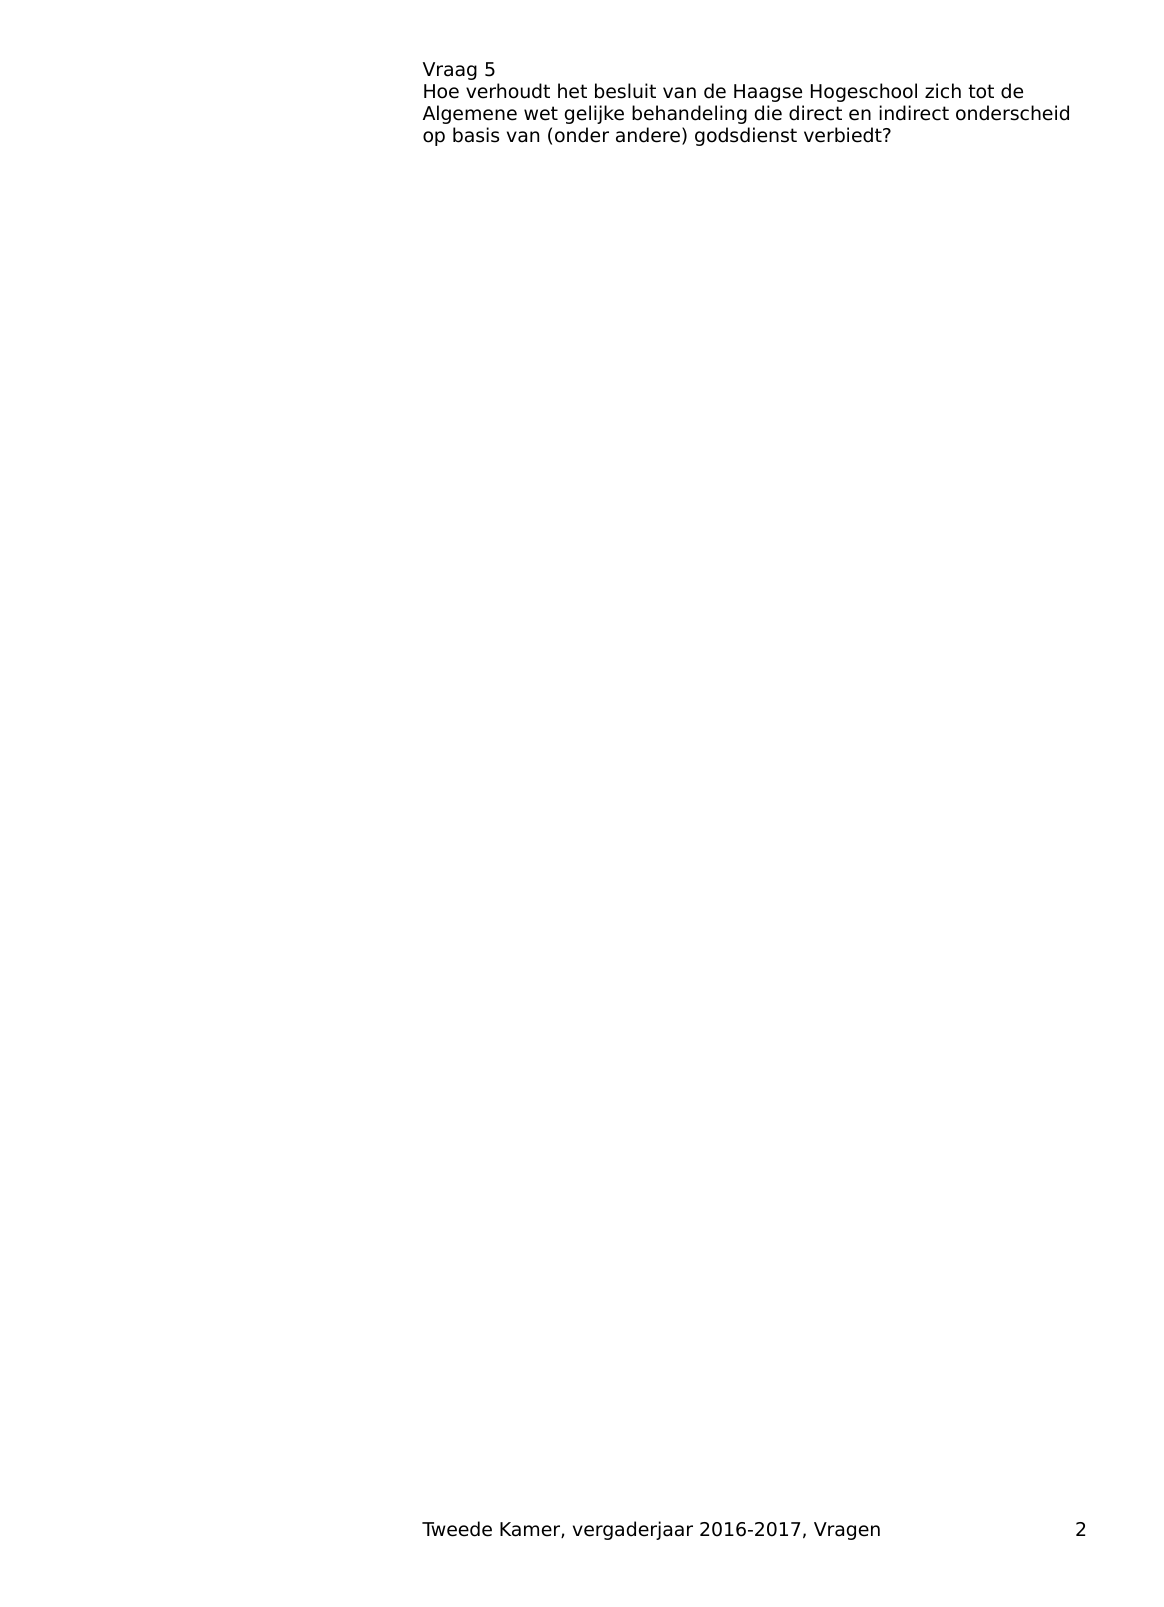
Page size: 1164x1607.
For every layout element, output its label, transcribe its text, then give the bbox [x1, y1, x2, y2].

text Vraag 5 [422, 59, 1087, 81]
text Hoe verhoudt het besluit van de Haagse Hogeschool zich tot de Algemene wet gelijke behandeling die direct en indirect onderscheid op basis van (onder andere) godsdienst verbiedt? [422, 81, 1087, 147]
